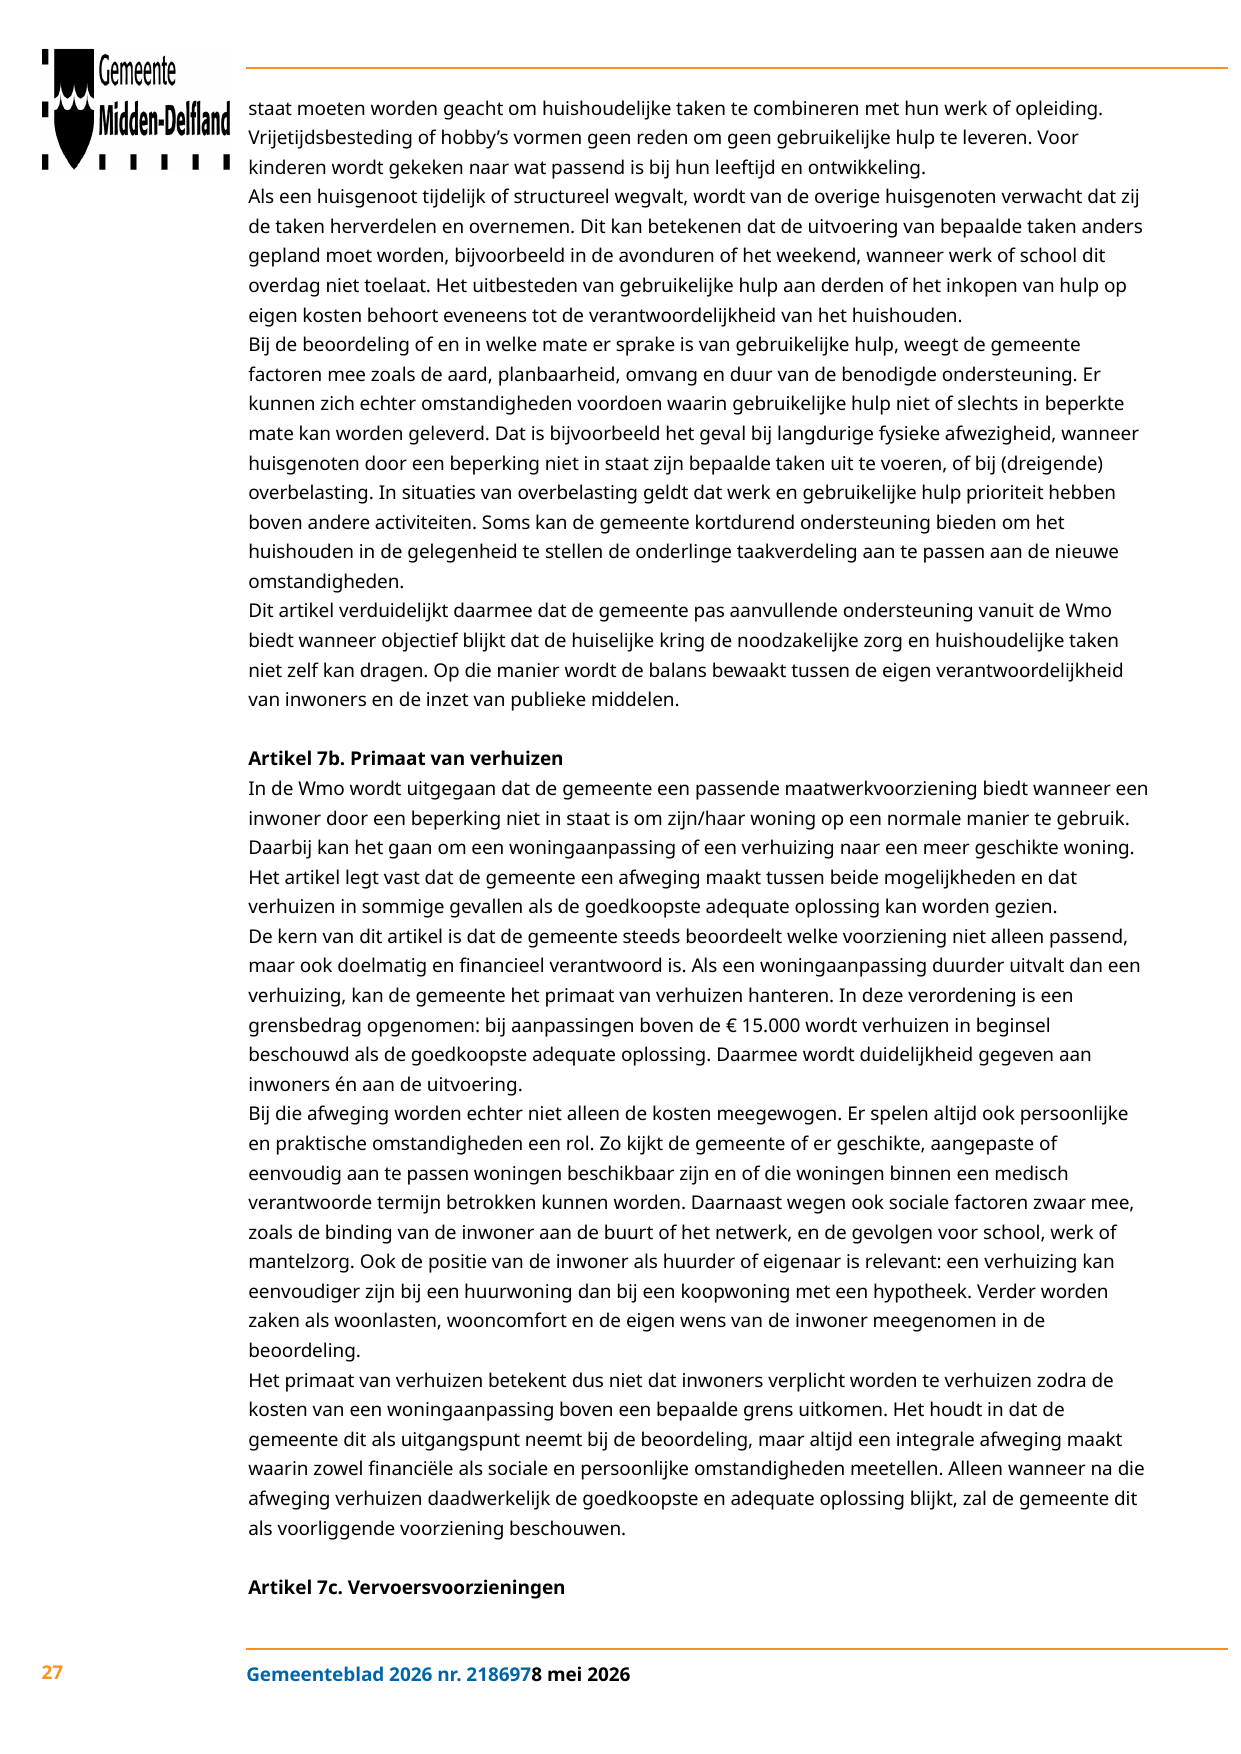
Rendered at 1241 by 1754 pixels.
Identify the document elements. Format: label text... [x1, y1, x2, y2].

text De kern van dit artikel is dat de gemeente steeds beoordeelt welke voorziening niet alleen passend, maar ook doelmatig en financieel verantwoord is. Als een woningaanpassing duurder uitvalt dan een verhuizing, kan de gemeente het primaat van verhuizen hanteren. In deze verordening is een grensbedrag opgenomen: bij aanpassingen boven de € 15.000 wordt verhuizen in beginsel beschouwd als de goedkoopste adequate oplossing. Daarmee wordt duidelijkheid gegeven aan inwoners én aan de uitvoering. [248, 923, 1152, 1097]
picture [41, 47, 231, 172]
text staat moeten worden geacht om huishoudelijke taken te combineren met hun werk of opleiding. Vrijetijdsbesteding of hobby’s vormen geen reden om geen gebruikelijke hulp te leveren. Voor kinderen wordt gekeken naar wat passend is bij hun leeftijd en ontwikkeling. [248, 95, 1152, 180]
text Artikel 7b. Primaat van verhuizen [248, 746, 1152, 771]
text Artikel 7c. Vervoersvoorzieningen [248, 1574, 1152, 1600]
text Bij die afweging worden echter niet alleen de kosten meegewogen. Er spelen altijd ook persoonlijke en praktische omstandigheden een rol. Zo kijkt de gemeente of er geschikte, aangepaste of eenvoudig aan te passen woningen beschikbaar zijn en of die woningen binnen een medisch verantwoorde termijn betrokken kunnen worden. Daarnaast wegen ook sociale factoren zwaar mee, zoals de binding van de inwoner aan de buurt of het netwerk, en de gevolgen voor school, werk of mantelzorg. Ook de positie van de inwoner als huurder of eigenaar is relevant: een verhuizing kan eenvoudiger zijn bij een huurwoning dan bij een koopwoning met een hypotheek. Verder worden zaken als woonlasten, wooncomfort en de eigen wens van de inwoner meegenomen in de beoordeling. [248, 1101, 1152, 1363]
text Het primaat van verhuizen betekent dus niet dat inwoners verplicht worden te verhuizen zodra de kosten van een woningaanpassing boven een bepaalde grens uitkomen. Het houdt in dat de gemeente dit als uitgangspunt neemt bij de beoordeling, maar altijd een integrale afweging maakt waarin zowel financiële als sociale en persoonlijke omstandigheden meetellen. Alleen wanneer na die afweging verhuizen daadwerkelijk de goedkoopste en adequate oplossing blijkt, zal de gemeente dit als voorliggende voorziening beschouwen. [248, 1367, 1152, 1541]
text Bij de beoordeling of en in welke mate er sprake is van gebruikelijke hulp, weegt de gemeente factoren mee zoals de aard, planbaarheid, omvang en duur van de benodigde ondersteuning. Er kunnen zich echter omstandigheden voordoen waarin gebruikelijke hulp niet of slechts in beperkte mate kan worden geleverd. Dat is bijvoorbeeld het geval bij langdurige fysieke afwezigheid, wanneer huisgenoten door een beperking niet in staat zijn bepaalde taken uit te voeren, of bij (dreigende) overbelasting. In situaties van overbelasting geldt dat werk en gebruikelijke hulp prioriteit hebben boven andere activiteiten. Soms kan de gemeente kortdurend ondersteuning bieden om het huishouden in de gelegenheid te stellen de onderlinge taakverdeling aan te passen aan de nieuwe omstandigheden. [248, 331, 1152, 594]
text In de Wmo wordt uitgegaan dat de gemeente een passende maatwerkvoorziening biedt wanneer een inwoner door een beperking niet in staat is om zijn/haar woning op een normale manier te gebruik. Daarbij kan het gaan om een woningaanpassing of een verhuizing naar een meer geschikte woning. Het artikel legt vast dat de gemeente een afweging maakt tussen beide mogelijkheden en dat verhuizen in sommige gevallen als de goedkoopste adequate oplossing kan worden gezien. [248, 775, 1152, 919]
text Als een huisgenoot tijdelijk of structureel wegvalt, wordt van de overige huisgenoten verwacht dat zij de taken herverdelen en overnemen. Dit kan betekenen dat de uitvoering van bepaalde taken anders gepland moet worden, bijvoorbeeld in de avonduren of het weekend, wanneer werk of school dit overdag niet toelaat. Het uitbesteden van gebruikelijke hulp aan derden of het inkopen van hulp op eigen kosten behoort eveneens tot de verantwoordelijkheid van het huishouden. [248, 183, 1152, 328]
text Dit artikel verduidelijkt daarmee dat de gemeente pas aanvullende ondersteuning vanuit de Wmo biedt wanneer objectief blijkt dat de huiselijke kring de noodzakelijke zorg en huishoudelijke taken niet zelf kan dragen. Op die manier wordt de balans bewaakt tussen de eigen verantwoordelijkheid van inwoners en de inzet van publieke middelen. [248, 598, 1152, 712]
